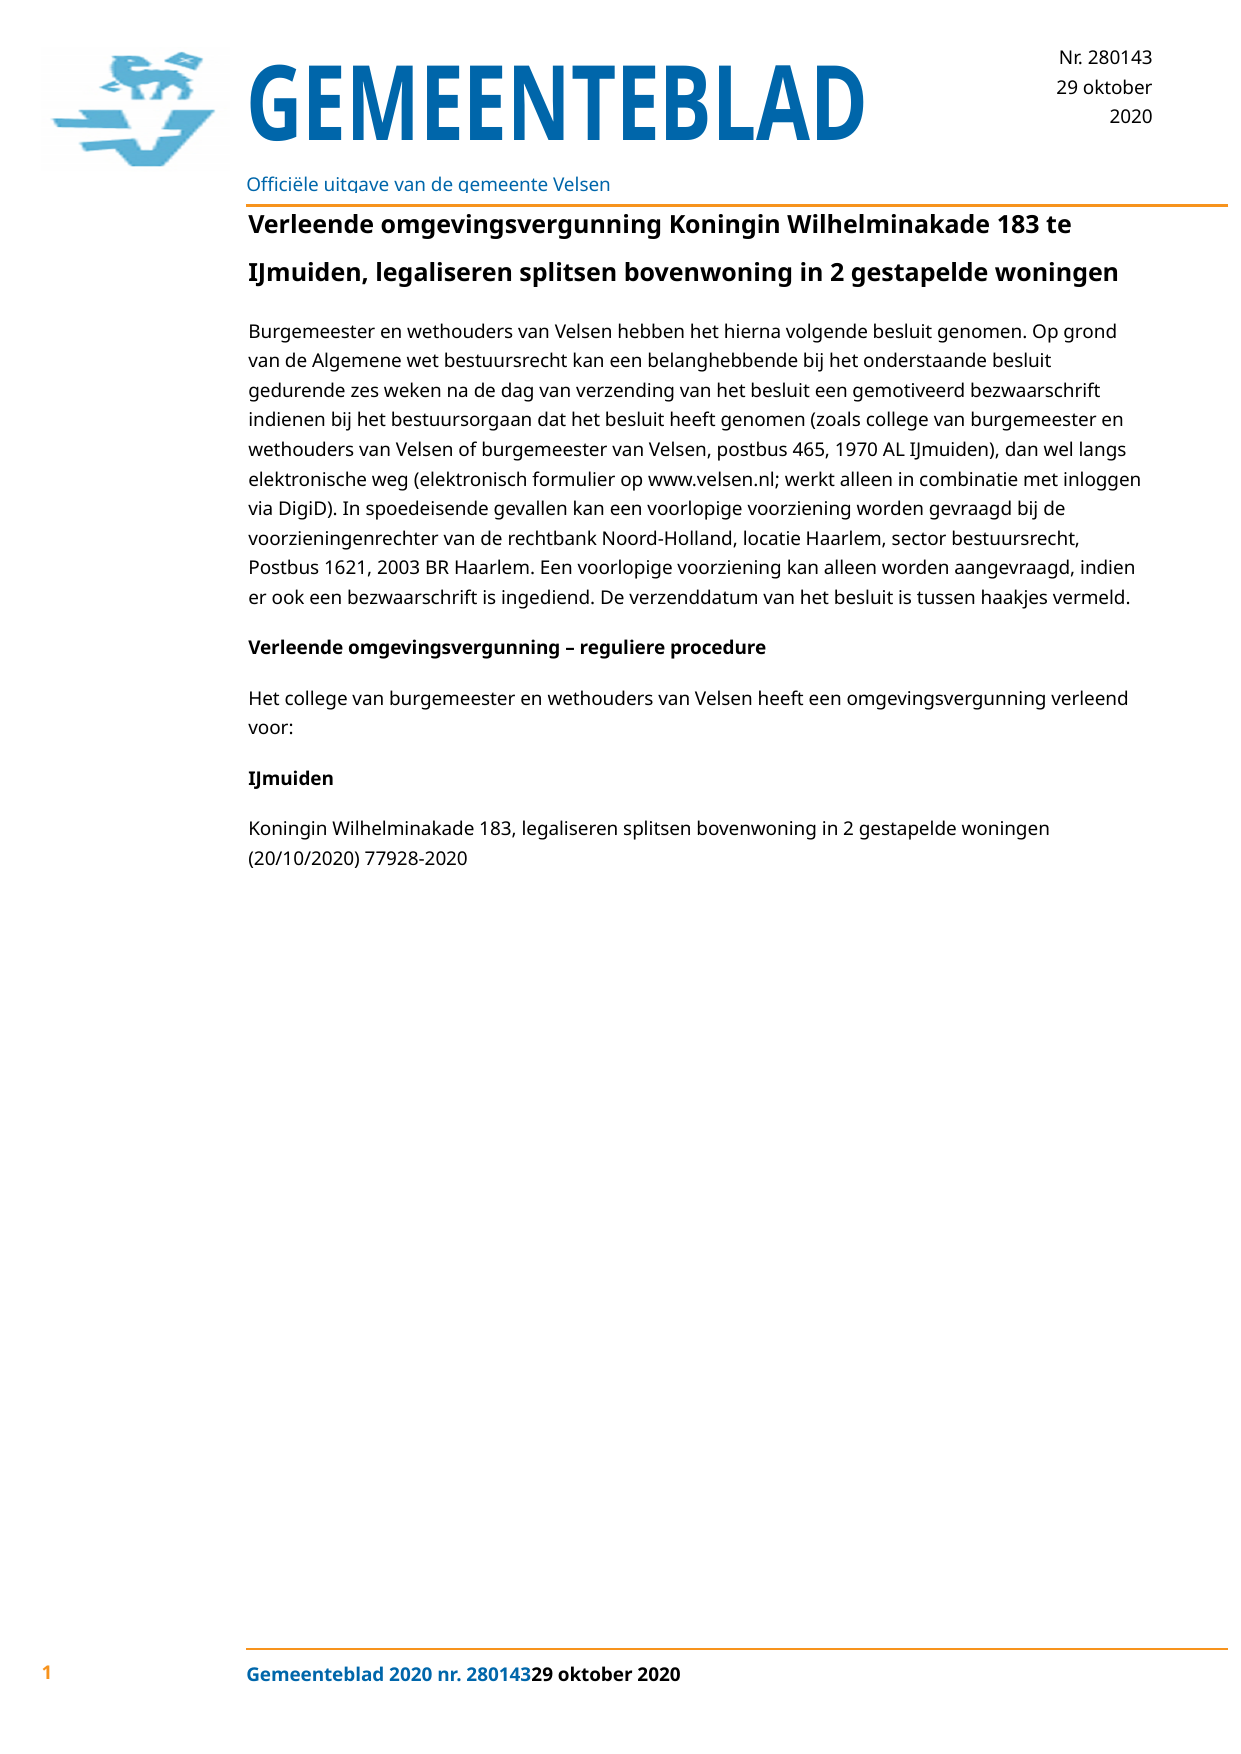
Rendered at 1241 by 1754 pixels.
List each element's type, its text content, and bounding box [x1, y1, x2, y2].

text Verleende omgevingsvergunning – reguliere procedure [248, 634, 1152, 660]
text IJmuiden [248, 765, 1152, 791]
picture [41, 47, 231, 172]
text Koningin Wilhelminakade 183, legaliseren splitsen bovenwoning in 2 gestapelde woningen (20/10/2020) 77928-2020 [248, 815, 1152, 871]
text Het college van burgemeester en wethouders van Velsen heeft een omgevingsvergunning verleend voor: [248, 685, 1152, 740]
text Verleende omgevingsvergunning Koningin Wilhelminakade 183 te IJmuiden, legaliseren splitsen bovenwoning in 2 gestapelde woningen [248, 207, 1152, 288]
text Burgemeester en wethouders van Velsen hebben het hierna volgende besluit genomen. Op grond van de Algemene wet bestuursrecht kan een belanghebbende bij het onderstaande besluit gedurende zes weken na de dag van verzending van het besluit een gemotiveerd bezwaarschrift indienen bij het bestuursorgaan dat het besluit heeft genomen (zoals college van burgemeester en wethouders van Velsen of burgemeester van Velsen, postbus 465, 1970 AL IJmuiden), dan wel langs elektronische weg (elektronisch formulier op www.velsen.nl; werkt alleen in combinatie met inloggen via DigiD). In spoedeisende gevallen kan een voorlopige voorziening worden gevraagd bij de voorzieningenrechter van de rechtbank Noord-Holland, locatie Haarlem, sector bestuursrecht, Postbus 1621, 2003 BR Haarlem. Een voorlopige voorziening kan alleen worden aangevraagd, indien er ook een bezwaarschrift is ingediend. De verzenddatum van het besluit is tussen haakjes vermeld. [248, 318, 1152, 610]
